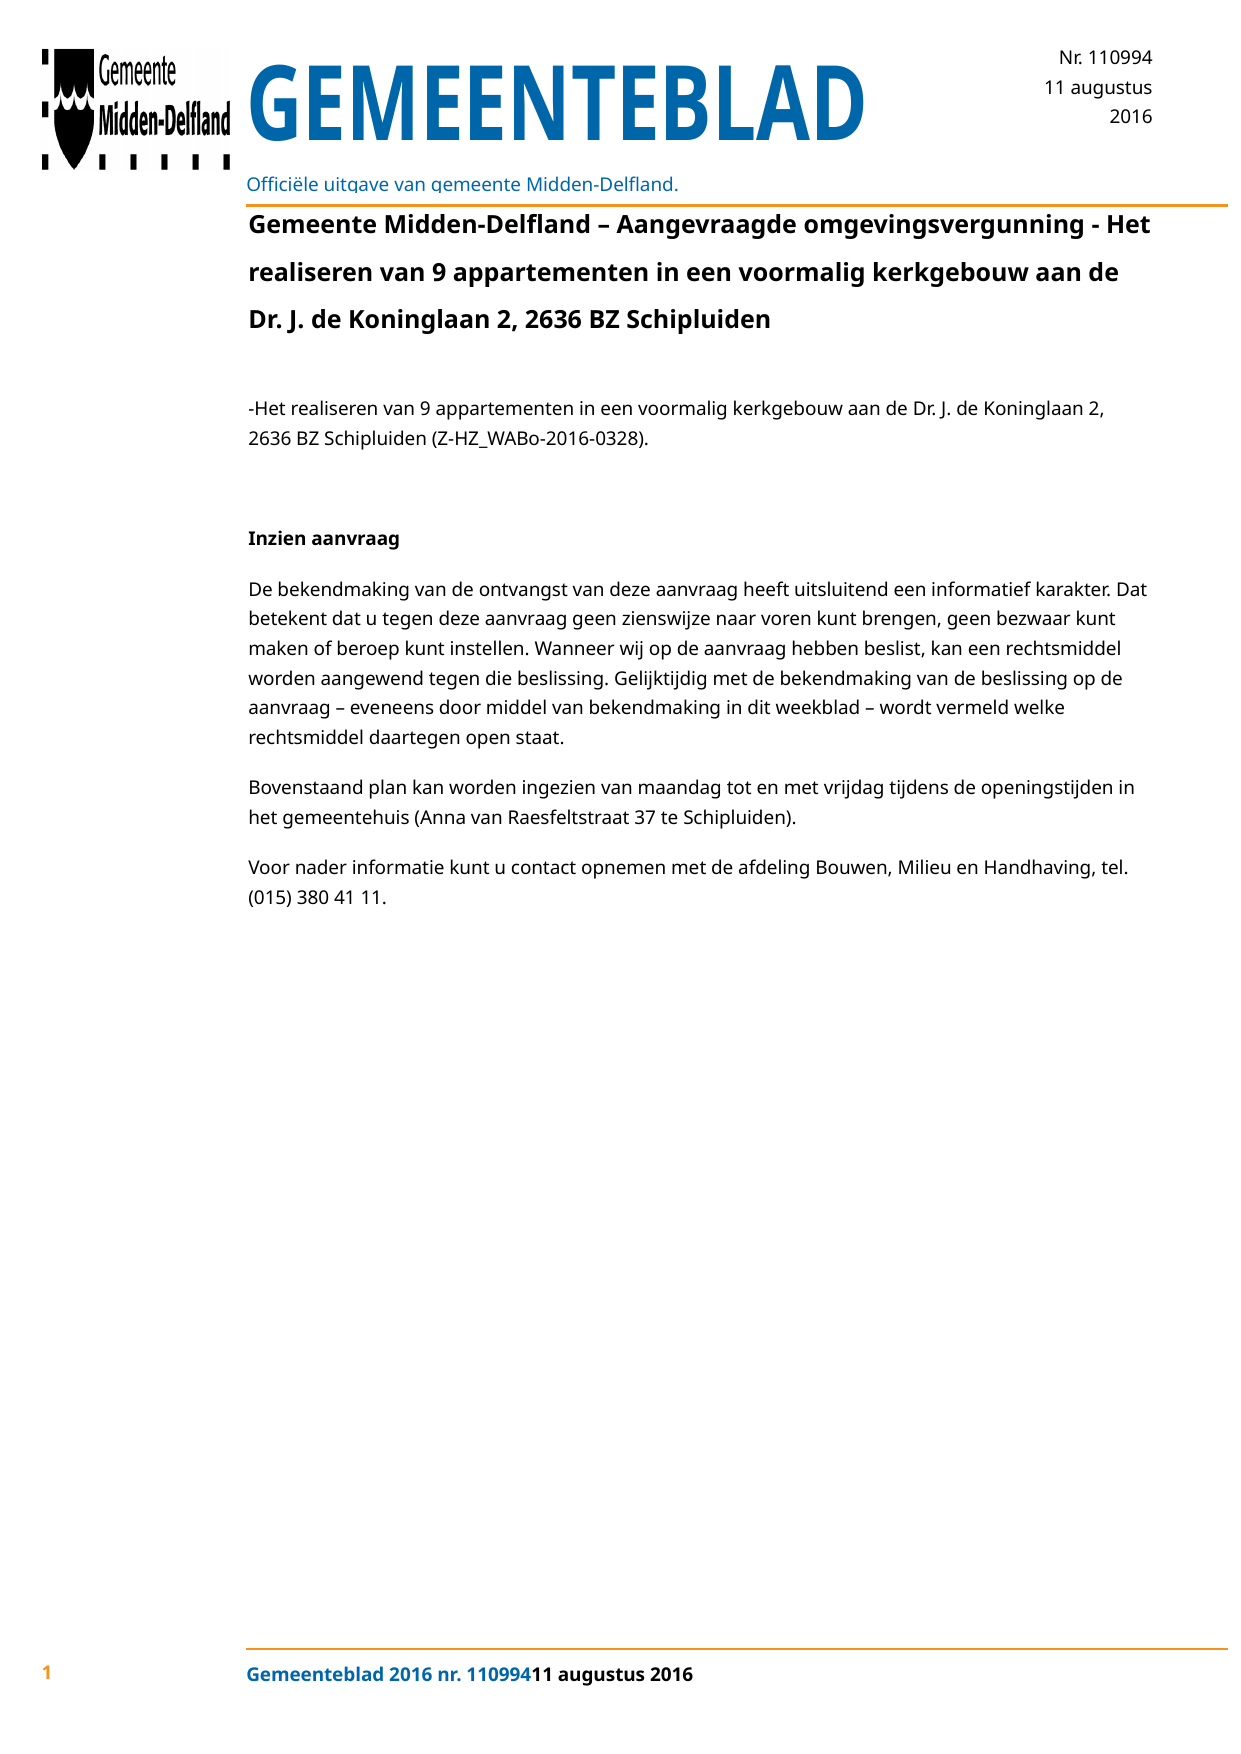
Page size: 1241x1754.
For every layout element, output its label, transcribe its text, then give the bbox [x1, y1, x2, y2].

text Voor nader informatie kunt u contact opnemen met de afdeling Bouwen, Milieu en Handhaving, tel. (015) 380 41 11. [248, 854, 1152, 909]
text Inzien aanvraag [248, 526, 1152, 551]
text De bekendmaking van de ontvangst van deze aanvraag heeft uitsluitend een informatief karakter. Dat betekent dat u tegen deze aanvraag geen zienswijze naar voren kunt brengen, geen bezwaar kunt maken of beroep kunt instellen. Wanneer wij op de aanvraag hebben beslist, kan een rechtsmiddel worden aangewend tegen die beslissing. Gelijktijdig met de bekendmaking van de beslissing op de aanvraag – eveneens door middel van bekendmaking in dit weekblad – wordt vermeld welke rechtsmiddel daartegen open staat. [248, 576, 1152, 749]
text Gemeente Midden-Delfland – Aangevraagde omgevingsvergunning - Het realiseren van 9 appartementen in een voormalig kerkgebouw aan de Dr. J. de Koninglaan 2, 2636 BZ Schipluiden [248, 207, 1152, 336]
text Bovenstaand plan kan worden ingezien van maandag tot en met vrijdag tijdens de openingstijden in het gemeentehuis (Anna van Raesfeltstraat 37 te Schipluiden). [248, 774, 1152, 829]
picture [41, 47, 231, 172]
text -Het realiseren van 9 appartementen in een voormalig kerkgebouw aan de Dr. J. de Koninglaan 2, 2636 BZ Schipluiden (Z-HZ_WABo-2016-0328). [248, 395, 1152, 450]
